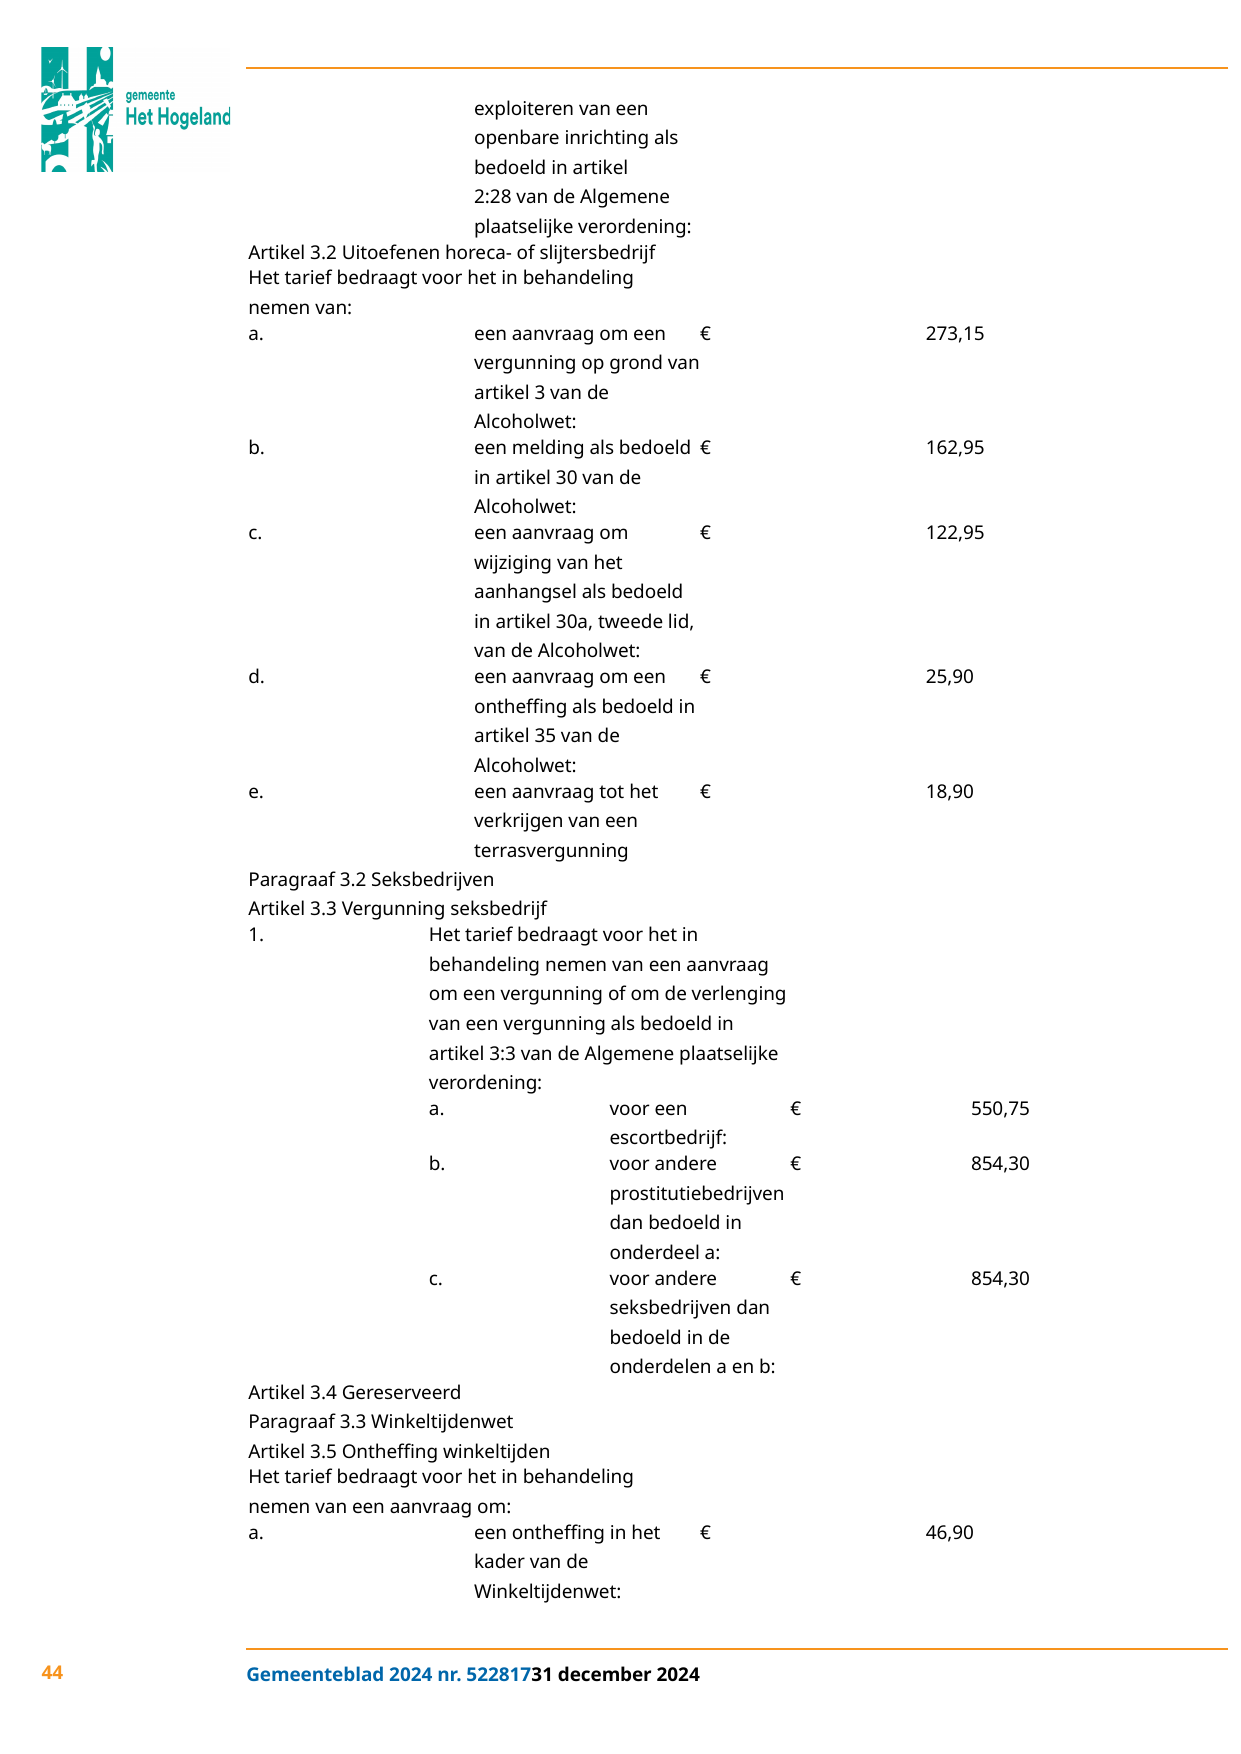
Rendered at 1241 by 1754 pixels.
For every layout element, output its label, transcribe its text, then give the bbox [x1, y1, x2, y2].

table_cell [790, 1379, 971, 1405]
table_cell a. [429, 1095, 609, 1150]
table_cell [926, 95, 1152, 239]
table_cell Het tarief bedraagt voor het in behandeling nemen van een aanvraag om: [248, 1464, 700, 1519]
table_cell c. [248, 519, 474, 663]
table_header [790, 896, 971, 921]
table_cell € [700, 320, 926, 434]
table_cell [926, 239, 1152, 264]
table_header Artikel 3.5 Ontheffing winkeltijden [248, 1438, 700, 1464]
table_cell [700, 1464, 926, 1519]
table_cell € [790, 1095, 971, 1150]
table_cell [700, 265, 926, 320]
table_cell [248, 1095, 429, 1150]
table_cell b. [248, 434, 474, 519]
table_cell voor een escortbedrijf: [609, 1095, 790, 1150]
table_cell 854,30 [971, 1265, 1152, 1379]
table_cell 854,30 [971, 1150, 1152, 1265]
table_cell [248, 95, 474, 239]
table_cell 18,90 [926, 778, 1152, 863]
table_cell voor andere seksbedrijven dan bedoeld in de onderdelen a en b: [609, 1265, 790, 1379]
table_cell [700, 95, 926, 239]
table_cell een aanvraag om wijziging van het aanhangsel als bedoeld in artikel 30a, tweede lid, van de Alcoholwet: [474, 519, 700, 663]
table_header [926, 1438, 1152, 1464]
table_cell [971, 921, 1152, 1095]
table_cell [248, 1150, 429, 1265]
table_cell Artikel 3.4 Gereserveerd [248, 1379, 790, 1405]
table_cell Artikel 3.2 Uitoefenen horeca- of slijtersbedrijf [248, 239, 700, 264]
table_cell [971, 1379, 1152, 1405]
table_cell een aanvraag om een ontheffing als bedoeld in artikel 35 van de Alcoholwet: [474, 663, 700, 778]
table_cell een ontheffing in het kader van de Winkeltijdenwet: [474, 1519, 700, 1604]
table_cell [790, 921, 971, 1095]
table_cell 273,15 [926, 320, 1152, 434]
picture [41, 47, 231, 172]
table_cell b. [429, 1150, 609, 1265]
table_cell [700, 239, 926, 264]
table_cell Het tarief bedraagt voor het in behandeling nemen van een aanvraag om een vergunning of om de verlenging van een vergunning als bedoeld in artikel 3:3 van de Algemene plaatselijke verordening: [429, 921, 790, 1095]
table_cell d. [248, 663, 474, 778]
table_cell voor andere prostitutiebedrijven dan bedoeld in onderdeel a: [609, 1150, 790, 1265]
table_cell [926, 265, 1152, 320]
table_cell € [700, 778, 926, 863]
table_cell 550,75 [971, 1095, 1152, 1150]
table_cell 122,95 [926, 519, 1152, 663]
table_cell € [700, 519, 926, 663]
table_cell [248, 1265, 429, 1379]
table_header [971, 896, 1152, 921]
table_cell exploiteren van een openbare inrichting als bedoeld in artikel 2:28 van de Algemene plaatselijke verordening: [474, 95, 700, 239]
table_header [700, 1438, 926, 1464]
table_cell 1. [248, 921, 429, 1095]
table_cell e. [248, 778, 474, 863]
table_cell 162,95 [926, 434, 1152, 519]
text Paragraaf 3.3 Winkeltijdenwet [248, 1408, 1152, 1434]
table_cell € [790, 1150, 971, 1265]
text Paragraaf 3.2 Seksbedrijven [248, 866, 1152, 892]
table_cell c. [429, 1265, 609, 1379]
table_header Artikel 3.3 Vergunning seksbedrijf [248, 896, 790, 921]
table_cell een aanvraag om een vergunning op grond van artikel 3 van de Alcoholwet: [474, 320, 700, 434]
table_cell [926, 1464, 1152, 1519]
table_cell a. [248, 320, 474, 434]
table_cell a. [248, 1519, 474, 1604]
table_cell 25,90 [926, 663, 1152, 778]
table_cell 46,90 [926, 1519, 1152, 1604]
table_cell € [700, 1519, 926, 1604]
table_cell een melding als bedoeld in artikel 30 van de Alcoholwet: [474, 434, 700, 519]
table_cell Het tarief bedraagt voor het in behandeling nemen van: [248, 265, 700, 320]
table_cell € [790, 1265, 971, 1379]
table_cell € [700, 663, 926, 778]
table_cell een aanvraag tot het verkrijgen van een terrasvergunning [474, 778, 700, 863]
table_cell € [700, 434, 926, 519]
